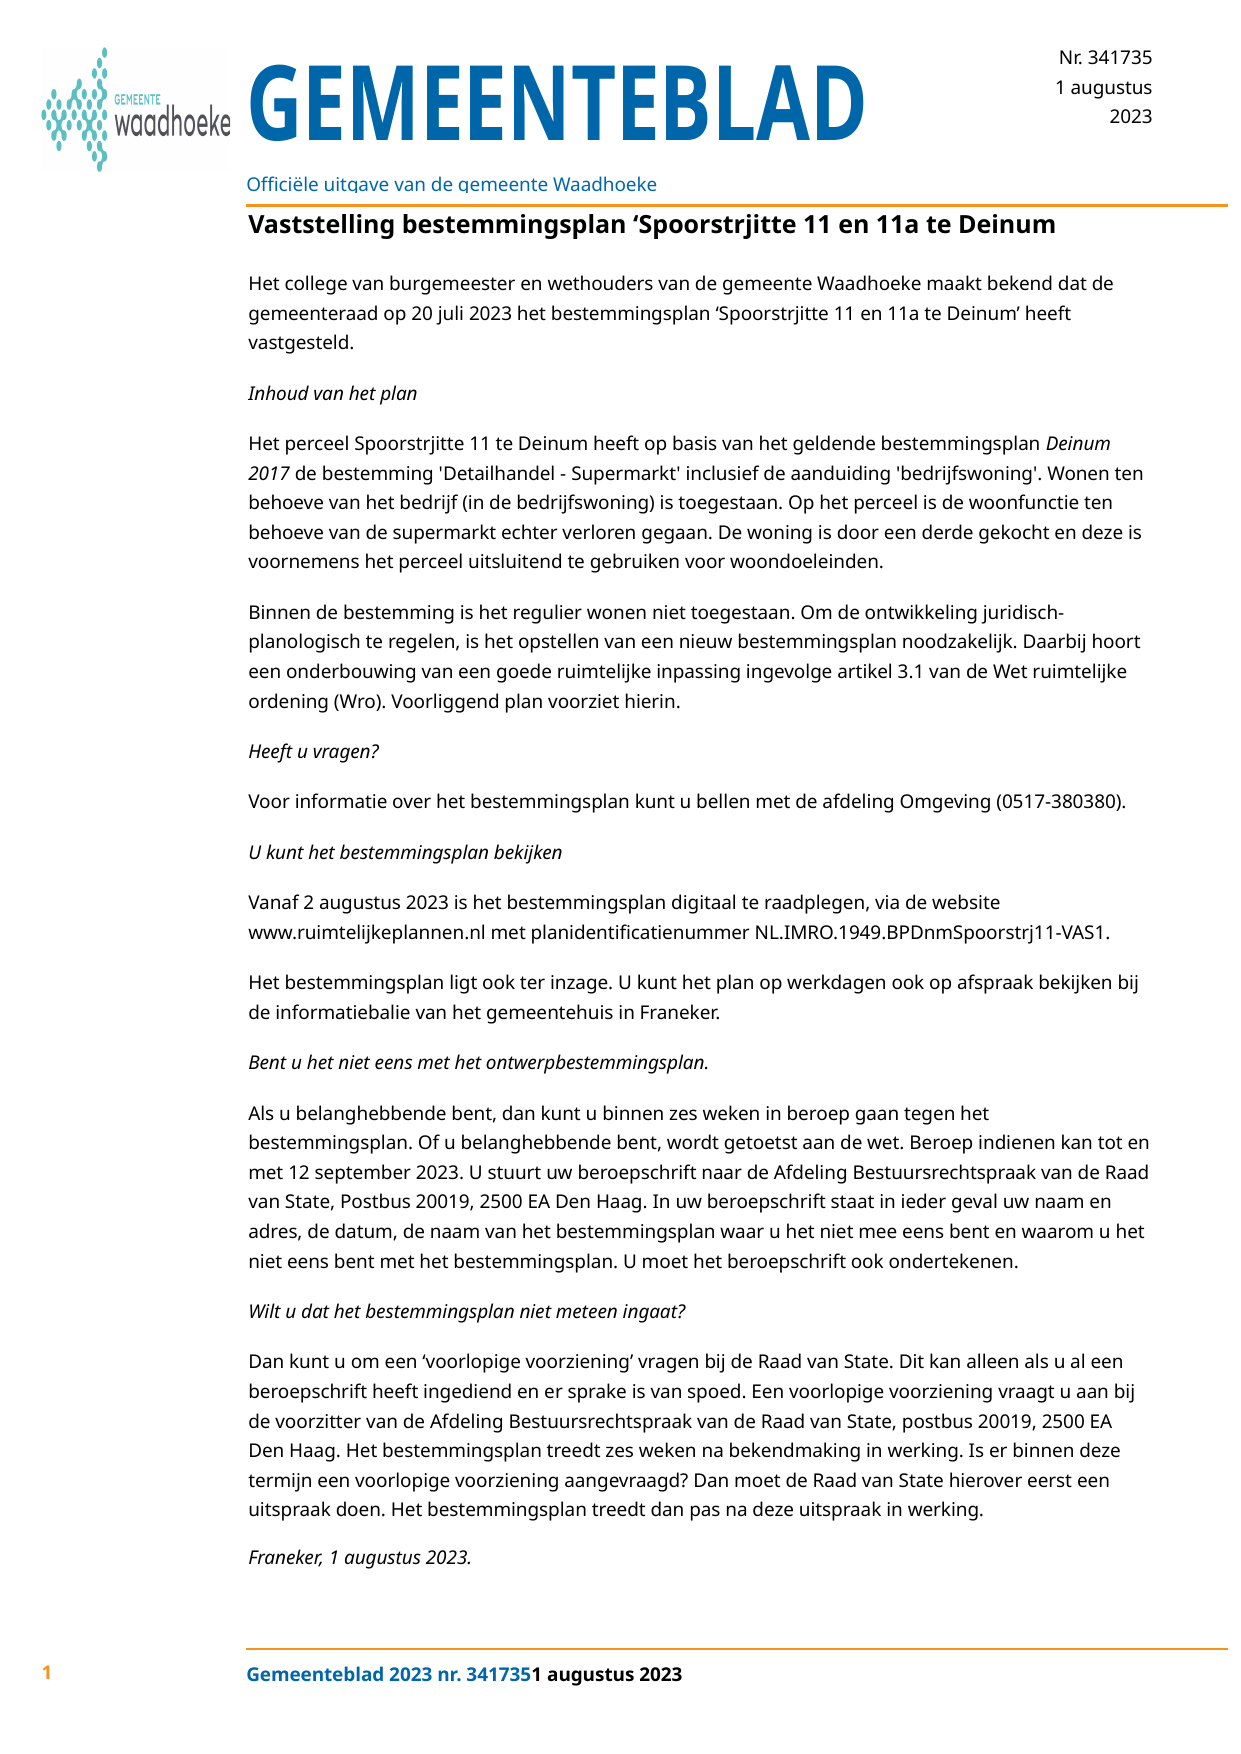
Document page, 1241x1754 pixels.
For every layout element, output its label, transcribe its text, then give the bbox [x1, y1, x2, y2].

text Het perceel Spoorstrjitte 11 te Deinum heeft op basis van het geldende bestemmingsplan Deinum 2017 de bestemming 'Detailhandel - Supermarkt' inclusief de aanduiding 'bedrijfswoning'. Wonen ten behoeve van het bedrijf (in de bedrijfswoning) is toegestaan. Op het perceel is de woonfunctie ten behoeve van de supermarkt echter verloren gegaan. De woning is door een derde gekocht en deze is voornemens het perceel uitsluitend te gebruiken voor woondoeleinden. [248, 430, 1152, 574]
text U kunt het bestemmingsplan bekijken [248, 839, 1152, 865]
text Dan kunt u om een ‘voorlopige voorziening’ vragen bij de Raad van State. Dit kan alleen als u al een beroepschrift heeft ingediend en er sprake is van spoed. Een voorlopige voorziening vraagt u aan bij de voorzitter van de Afdeling Bestuursrechtspraak van de Raad van State, postbus 20019, 2500 EA Den Haag. Het bestemmingsplan treedt zes weken na bekendmaking in werking. Is er binnen deze termijn een voorlopige voorziening aangevraagd? Dan moet de Raad van State hierover eerst een uitspraak doen. Het bestemmingsplan treedt dan pas na deze uitspraak in werking. [248, 1349, 1152, 1522]
text Vaststelling bestemmingsplan ‘Spoorstrjitte 11 en 11a te Deinum [248, 207, 1152, 241]
picture [41, 47, 231, 172]
text Inhoud van het plan [248, 380, 1152, 406]
text Heeft u vragen? [248, 738, 1152, 764]
text Bent u het niet eens met het ontwerpbestemmingsplan. [248, 1049, 1152, 1075]
text Voor informatie over het bestemmingsplan kunt u bellen met de afdeling Omgeving (0517-380380). [248, 789, 1152, 814]
text Binnen de bestemming is het regulier wonen niet toegestaan. Om de ontwikkeling juridisch-planologisch te regelen, is het opstellen van een nieuw bestemmingsplan noodzakelijk. Daarbij hoort een onderbouwing van een goede ruimtelijke inpassing ingevolge artikel 3.1 van de Wet ruimtelijke ordening (Wro). Voorliggend plan voorziet hierin. [248, 599, 1152, 713]
text Wilt u dat het bestemmingsplan niet meteen ingaat? [248, 1298, 1152, 1324]
text Franeker, 1 augustus 2023. [248, 1544, 1152, 1570]
text Het college van burgemeester en wethouders van de gemeente Waadhoeke maakt bekend dat de gemeenteraad op 20 juli 2023 het bestemmingsplan ‘Spoorstrjitte 11 en 11a te Deinum’ heeft vastgesteld. [248, 270, 1152, 355]
text Als u belanghebbende bent, dan kunt u binnen zes weken in beroep gaan tegen het bestemmingsplan. Of u belanghebbende bent, wordt getoetst aan de wet. Beroep indienen kan tot en met 12 september 2023. U stuurt uw beroepschrift naar de Afdeling Bestuursrechtspraak van de Raad van State, Postbus 20019, 2500 EA Den Haag. In uw beroepschrift staat in ieder geval uw naam en adres, de datum, de naam van het bestemmingsplan waar u het niet mee eens bent en waarom u het niet eens bent met het bestemmingsplan. U moet het beroepschrift ook ondertekenen. [248, 1100, 1152, 1273]
text Het bestemmingsplan ligt ook ter inzage. U kunt het plan op werkdagen ook op afspraak bekijken bij de informatiebalie van het gemeentehuis in Franeker. [248, 969, 1152, 1025]
text Vanaf 2 augustus 2023 is het bestemmingsplan digitaal te raadplegen, via de website www.ruimtelijkeplannen.nl met planidentificatienummer NL.IMRO.1949.BPDnmSpoorstrj11-VAS1. [248, 889, 1152, 945]
